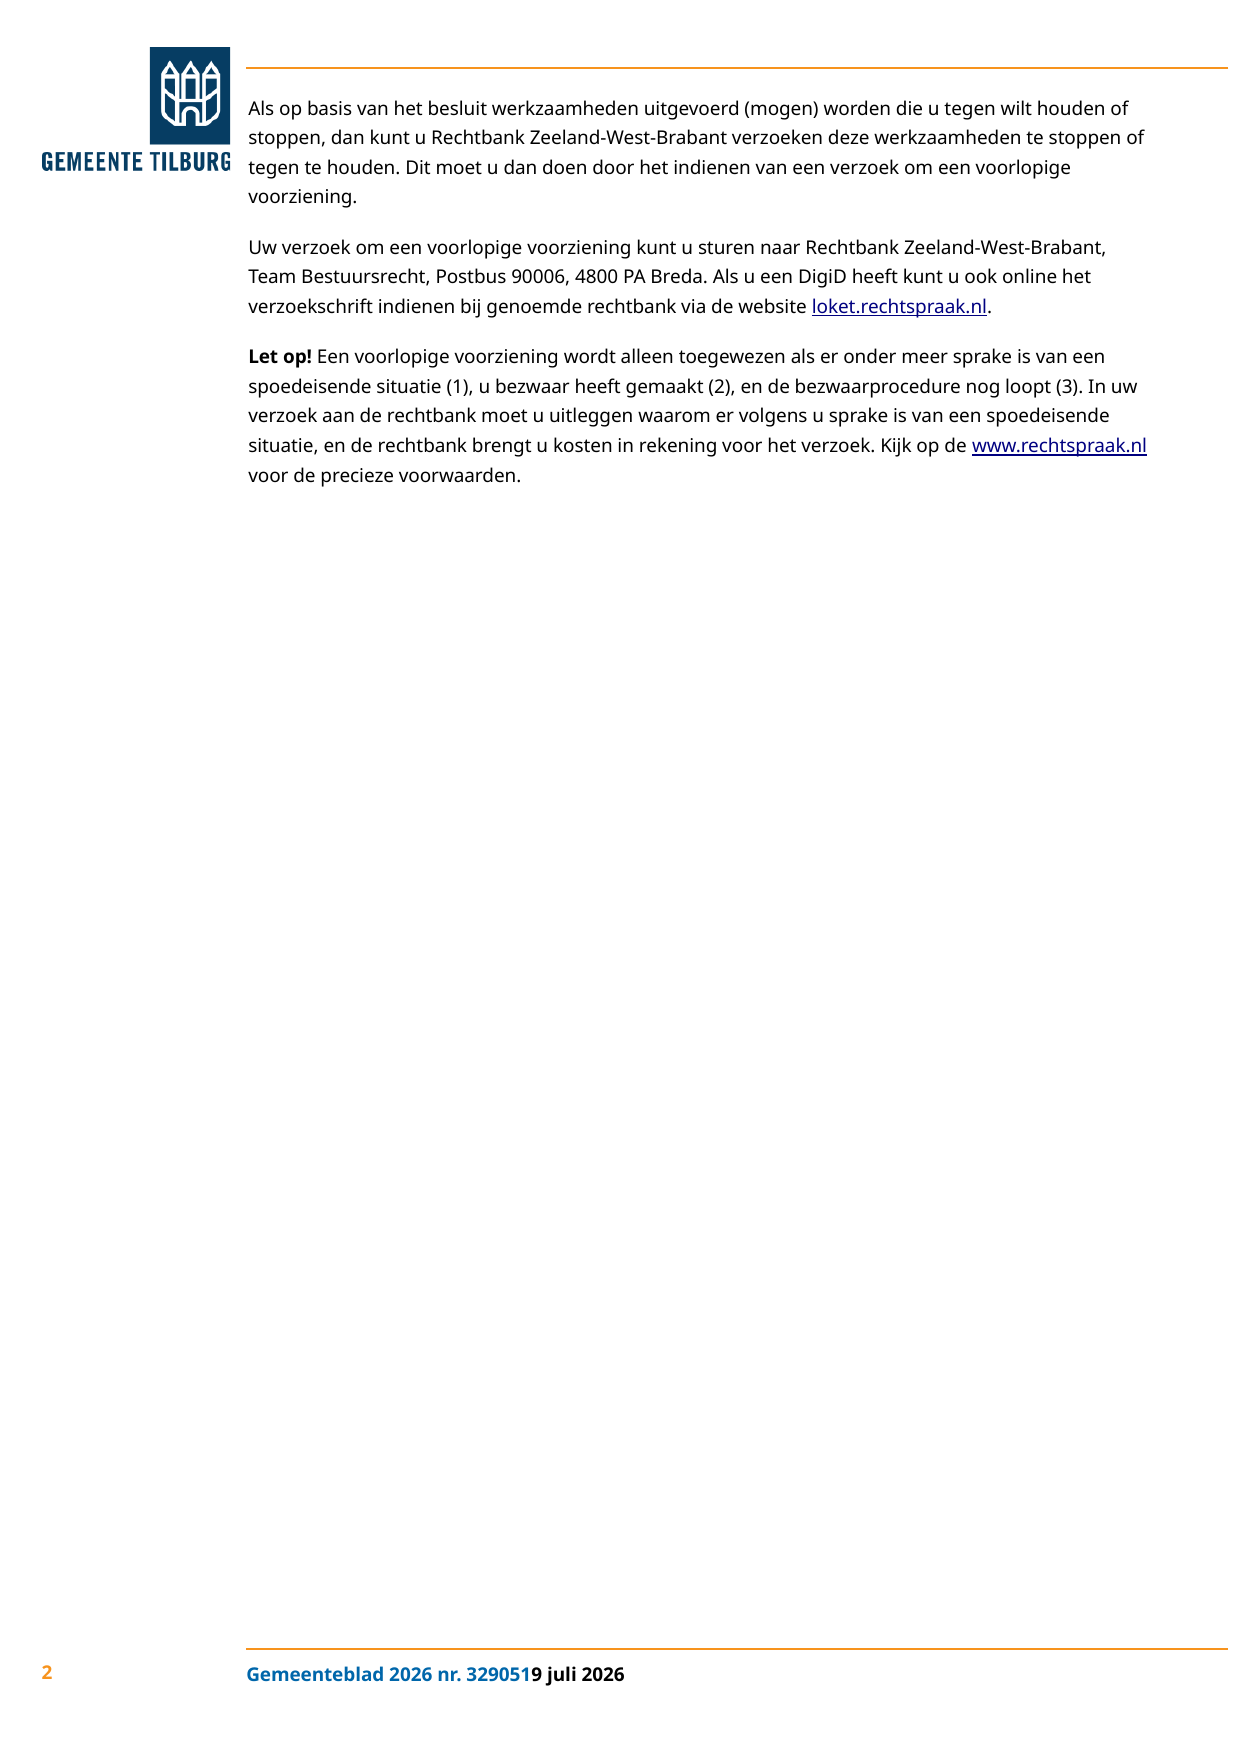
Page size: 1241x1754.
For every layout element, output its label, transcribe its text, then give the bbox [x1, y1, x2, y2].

text Uw verzoek om een voorlopige voorziening kunt u sturen naar Rechtbank Zeeland-West-Brabant, Team Bestuursrecht, Postbus 90006, 4800 PA Breda. Als u een DigiD heeft kunt u ook online het verzoekschrift indienen bij genoemde rechtbank via de website loket.rechtspraak.nl. [248, 234, 1152, 319]
text Let op! Een voorlopige voorziening wordt alleen toegewezen als er onder meer sprake is van een spoedeisende situatie (1), u bezwaar heeft gemaakt (2), en de bezwaarprocedure nog loopt (3). In uw verzoek aan de rechtbank moet u uitleggen waarom er volgens u sprake is van een spoedeisende situatie, en de rechtbank brengt u kosten in rekening voor het verzoek. Kijk op de www.rechtspraak.nl voor de precieze voorwaarden. [248, 343, 1152, 488]
text Als op basis van het besluit werkzaamheden uitgevoerd (mogen) worden die u tegen wilt houden of stoppen, dan kunt u Rechtbank Zeeland-West-Brabant verzoeken deze werkzaamheden te stoppen of tegen te houden. Dit moet u dan doen door het indienen van een verzoek om een voorlopige voorziening. [248, 95, 1152, 209]
picture [41, 47, 231, 172]
